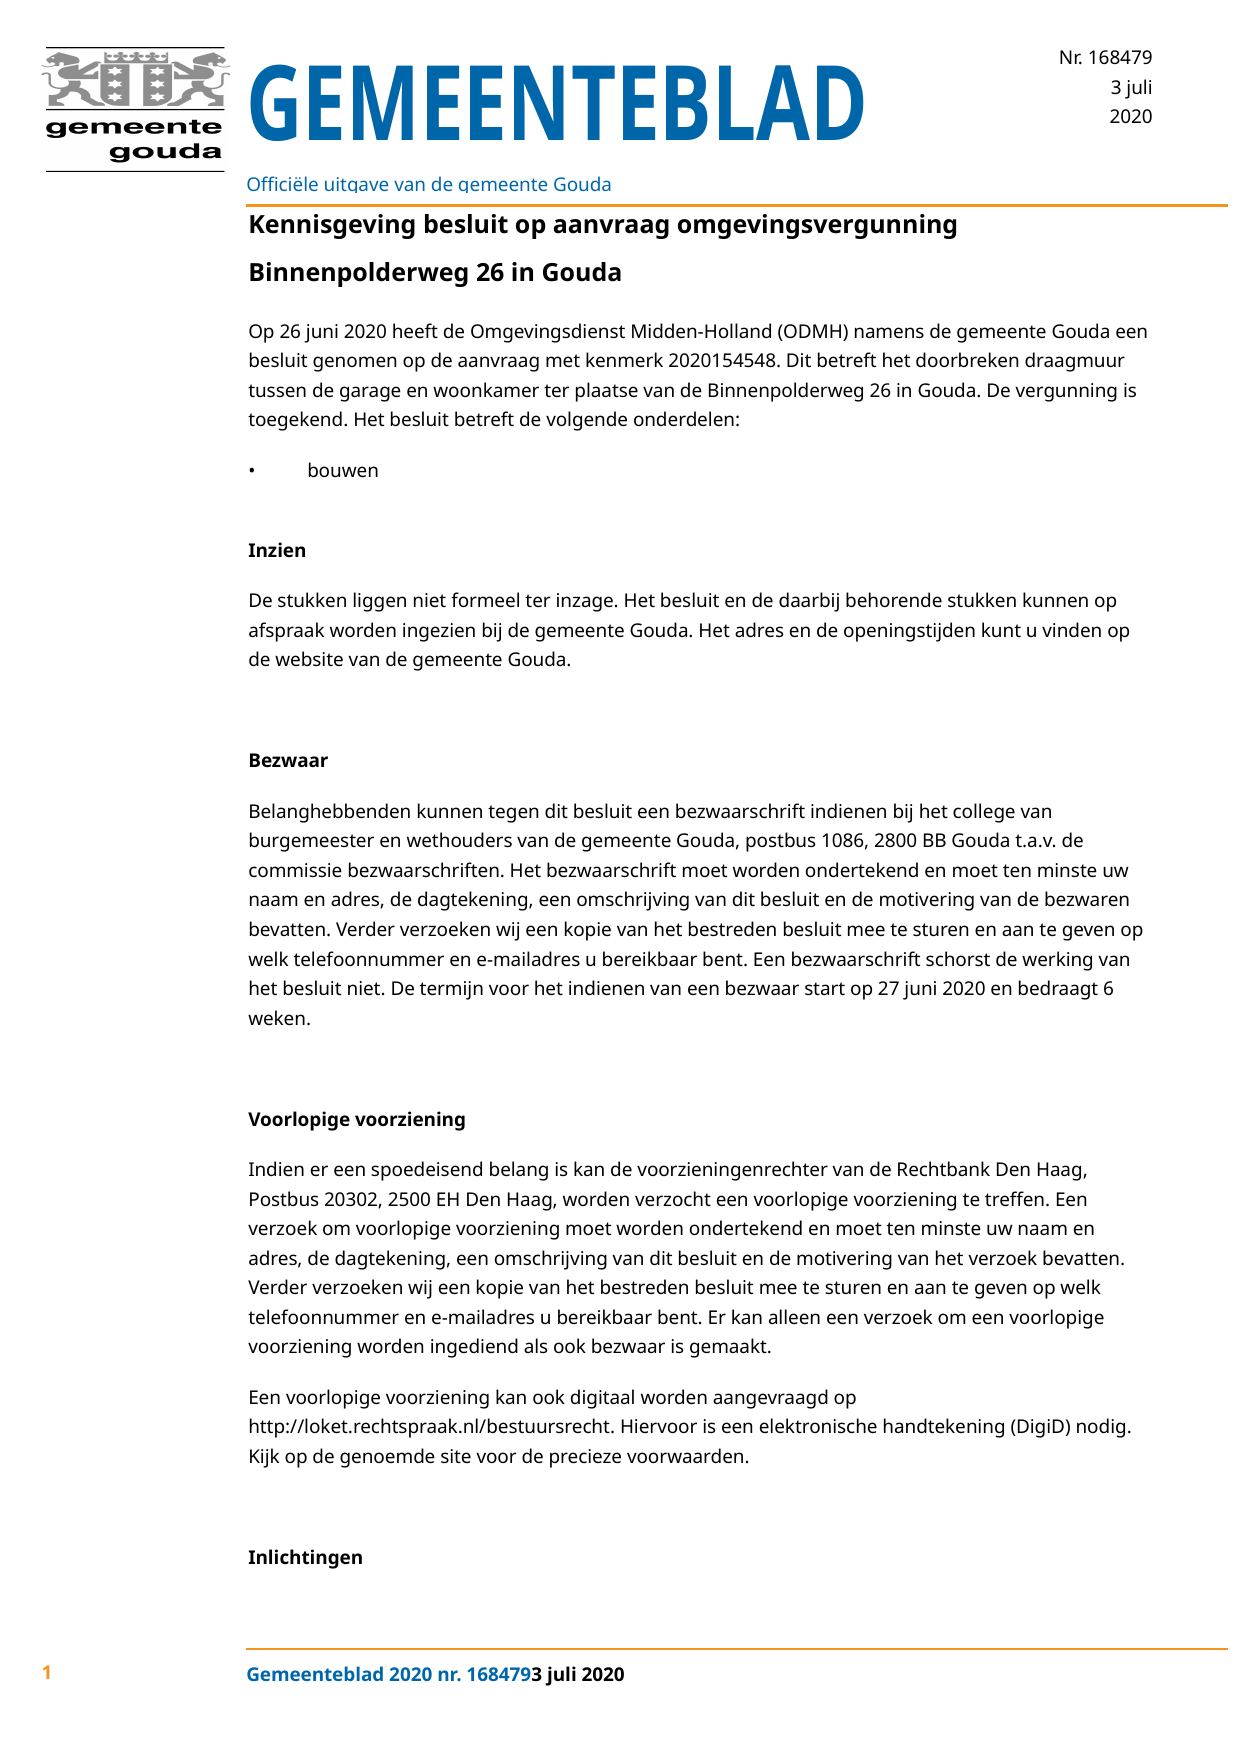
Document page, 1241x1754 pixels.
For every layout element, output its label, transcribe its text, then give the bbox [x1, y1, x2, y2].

text Inlichtingen [248, 1544, 1152, 1570]
text Inzien [248, 537, 1152, 563]
text De stukken liggen niet formeel ter inzage. Het besluit en de daarbij behorende stukken kunnen op afspraak worden ingezien bij de gemeente Gouda. Het adres en de openingstijden kunt u vinden op de website van de gemeente Gouda. [248, 587, 1152, 672]
text Belanghebbenden kunnen tegen dit besluit een bezwaarschrift indienen bij het college van burgemeester en wethouders van de gemeente Gouda, postbus 1086, 2800 BB Gouda t.a.v. de commissie bezwaarschriften. Het bezwaarschrift moet worden ondertekend en moet ten minste uw naam en adres, de dagtekening, een omschrijving van dit besluit en de motivering van de bezwaren bevatten. Verder verzoeken wij een kopie van het bestreden besluit mee te sturen en aan te geven op welk telefoonnummer en e-mailadres u bereikbaar bent. Een bezwaarschrift schorst de werking van het besluit niet. De termijn voor het indienen van een bezwaar start op 27 juni 2020 en bedraagt 6 weken. [248, 798, 1152, 1031]
list bouwen [248, 457, 1152, 483]
picture [41, 47, 231, 172]
text Indien er een spoedeisend belang is kan de voorzieningenrechter van de Rechtbank Den Haag, Postbus 20302, 2500 EH Den Haag, worden verzocht een voorlopige voorziening te treffen. Een verzoek om voorlopige voorziening moet worden ondertekend en moet ten minste uw naam en adres, de dagtekening, een omschrijving van dit besluit en de motivering van het verzoek bevatten. Verder verzoeken wij een kopie van het bestreden besluit mee te sturen en aan te geven op welk telefoonnummer en e-mailadres u bereikbaar bent. Er kan alleen een verzoek om een voorlopige voorziening worden ingediend als ook bezwaar is gemaakt. [248, 1156, 1152, 1359]
text Kennisgeving besluit op aanvraag omgevingsvergunning Binnenpolderweg 26 in Gouda [248, 207, 1152, 288]
text Voorlopige voorziening [248, 1106, 1152, 1132]
text Op 26 juni 2020 heeft de Omgevingsdienst Midden-Holland (ODMH) namens de gemeente Gouda een besluit genomen op de aanvraag met kenmerk 2020154548. Dit betreft het doorbreken draagmuur tussen de garage en woonkamer ter plaatse van de Binnenpolderweg 26 in Gouda. De vergunning is toegekend. Het besluit betreft de volgende onderdelen: [248, 318, 1152, 432]
text Een voorlopige voorziening kan ook digitaal worden aangevraagd op http://loket.rechtspraak.nl/bestuursrecht. Hiervoor is een elektronische handtekening (DigiD) nodig. Kijk op de genoemde site voor de precieze voorwaarden. [248, 1384, 1152, 1469]
text Bezwaar [248, 747, 1152, 773]
